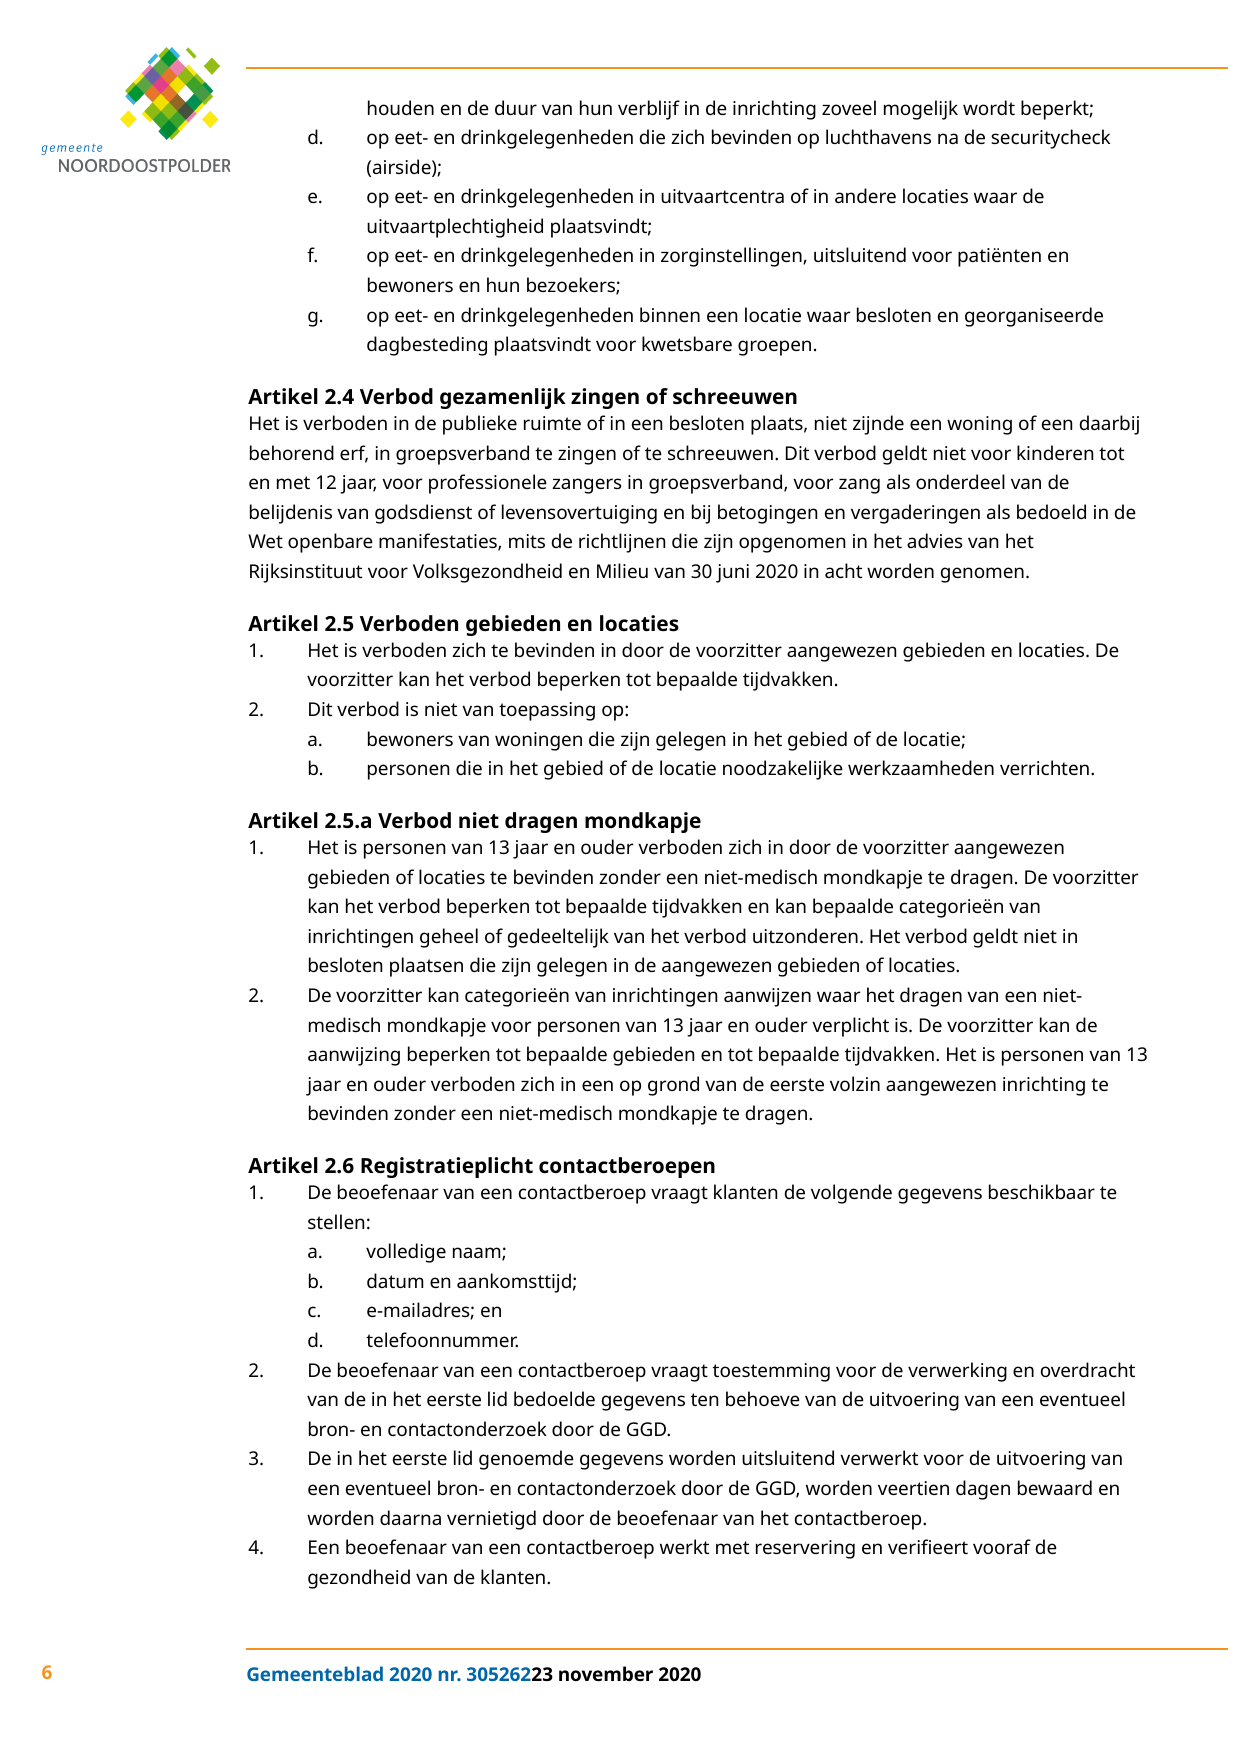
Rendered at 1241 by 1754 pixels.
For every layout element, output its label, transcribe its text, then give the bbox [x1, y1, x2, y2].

text Artikel 2.5.a Verbod niet dragen mondkapje [248, 806, 1152, 834]
list bewoners van woningen die zijn gelegen in het gebied of de locatie; [307, 726, 1152, 752]
list datum en aankomsttijd; [307, 1268, 1152, 1294]
text Artikel 2.4 Verbod gezamenlijk zingen of schreeuwen [248, 382, 1152, 410]
list De beoefenaar van een contactberoep vraagt toestemming voor de verwerking en overdracht van de in het eerste lid bedoelde gegevens ten behoeve van de uitvoering van een eventueel bron- en contactonderzoek door de GGD. [248, 1357, 1152, 1442]
text Het is verboden in de publieke ruimte of in een besloten plaats, niet zijnde een woning of een daarbij behorend erf, in groepsverband te zingen of te schreeuwen. Dit verbod geldt niet voor kinderen tot en met 12 jaar, voor professionele zangers in groepsverband, voor zang als onderdeel van de belijdenis van godsdienst of levensovertuiging en bij betogingen en vergaderingen als bedoeld in de Wet openbare manifestaties, mits de richtlijnen die zijn opgenomen in het advies van het Rijksinstituut voor Volksgezondheid en Milieu van 30 juni 2020 in acht worden genomen. [248, 410, 1152, 584]
list op eet- en drinkgelegenheden in uitvaartcentra of in andere locaties waar de uitvaartplechtigheid plaatsvindt; [307, 183, 1152, 239]
list telefoonnummer. [307, 1327, 1152, 1353]
list Het is verboden zich te bevinden in door de voorzitter aangewezen gebieden en locaties. De voorzitter kan het verbod beperken tot bepaalde tijdvakken. [248, 637, 1152, 692]
text Artikel 2.6 Registratieplicht contactberoepen [248, 1151, 1152, 1179]
list op eet- en drinkgelegenheden in zorginstellingen, uitsluitend voor patiënten en bewoners en hun bezoekers; [307, 243, 1152, 298]
list Dit verbod is niet van toepassing op: [248, 696, 1152, 722]
list op eet- en drinkgelegenheden binnen een locatie waar besloten en georganiseerde dagbesteding plaatsvindt voor kwetsbare groepen. [307, 302, 1152, 357]
list De voorzitter kan categorieën van inrichtingen aanwijzen waar het dragen van een niet-medisch mondkapje voor personen van 13 jaar en ouder verplicht is. De voorzitter kan de aanwijzing beperken tot bepaalde gebieden en tot bepaalde tijdvakken. Het is personen van 13 jaar en ouder verboden zich in een op grond van de eerste volzin aangewezen inrichting te bevinden zonder een niet-medisch mondkapje te dragen. [248, 982, 1152, 1126]
list De beoefenaar van een contactberoep vraagt klanten de volgende gegevens beschikbaar te stellen: [248, 1179, 1152, 1235]
list e-mailadres; en [307, 1298, 1152, 1323]
list op eet- en drinkgelegenheden die zich bevinden op luchthavens na de securitycheck (airside); [307, 124, 1152, 180]
list De in het eerste lid genoemde gegevens worden uitsluitend verwerkt voor de uitvoering van een eventueel bron- en contactonderzoek door de GGD, worden veertien dagen bewaard en worden daarna vernietigd door de beoefenaar van het contactberoep. [248, 1446, 1152, 1531]
list houden en de duur van hun verblijf in de inrichting zoveel mogelijk wordt beperkt; [307, 95, 1152, 121]
list Een beoefenaar van een contactberoep werkt met reservering en verifieert vooraf de gezondheid van de klanten. [248, 1534, 1152, 1590]
picture [41, 47, 231, 172]
list Het is personen van 13 jaar en ouder verboden zich in door de voorzitter aangewezen gebieden of locaties te bevinden zonder een niet-medisch mondkapje te dragen. De voorzitter kan het verbod beperken tot bepaalde tijdvakken en kan bepaalde categorieën van inrichtingen geheel of gedeeltelijk van het verbod uitzonderen. Het verbod geldt niet in besloten plaatsen die zijn gelegen in de aangewezen gebieden of locaties. [248, 834, 1152, 978]
list volledige naam; [307, 1238, 1152, 1264]
list personen die in het gebied of de locatie noodzakelijke werkzaamheden verrichten. [307, 755, 1152, 781]
text Artikel 2.5 Verboden gebieden en locaties [248, 609, 1152, 637]
